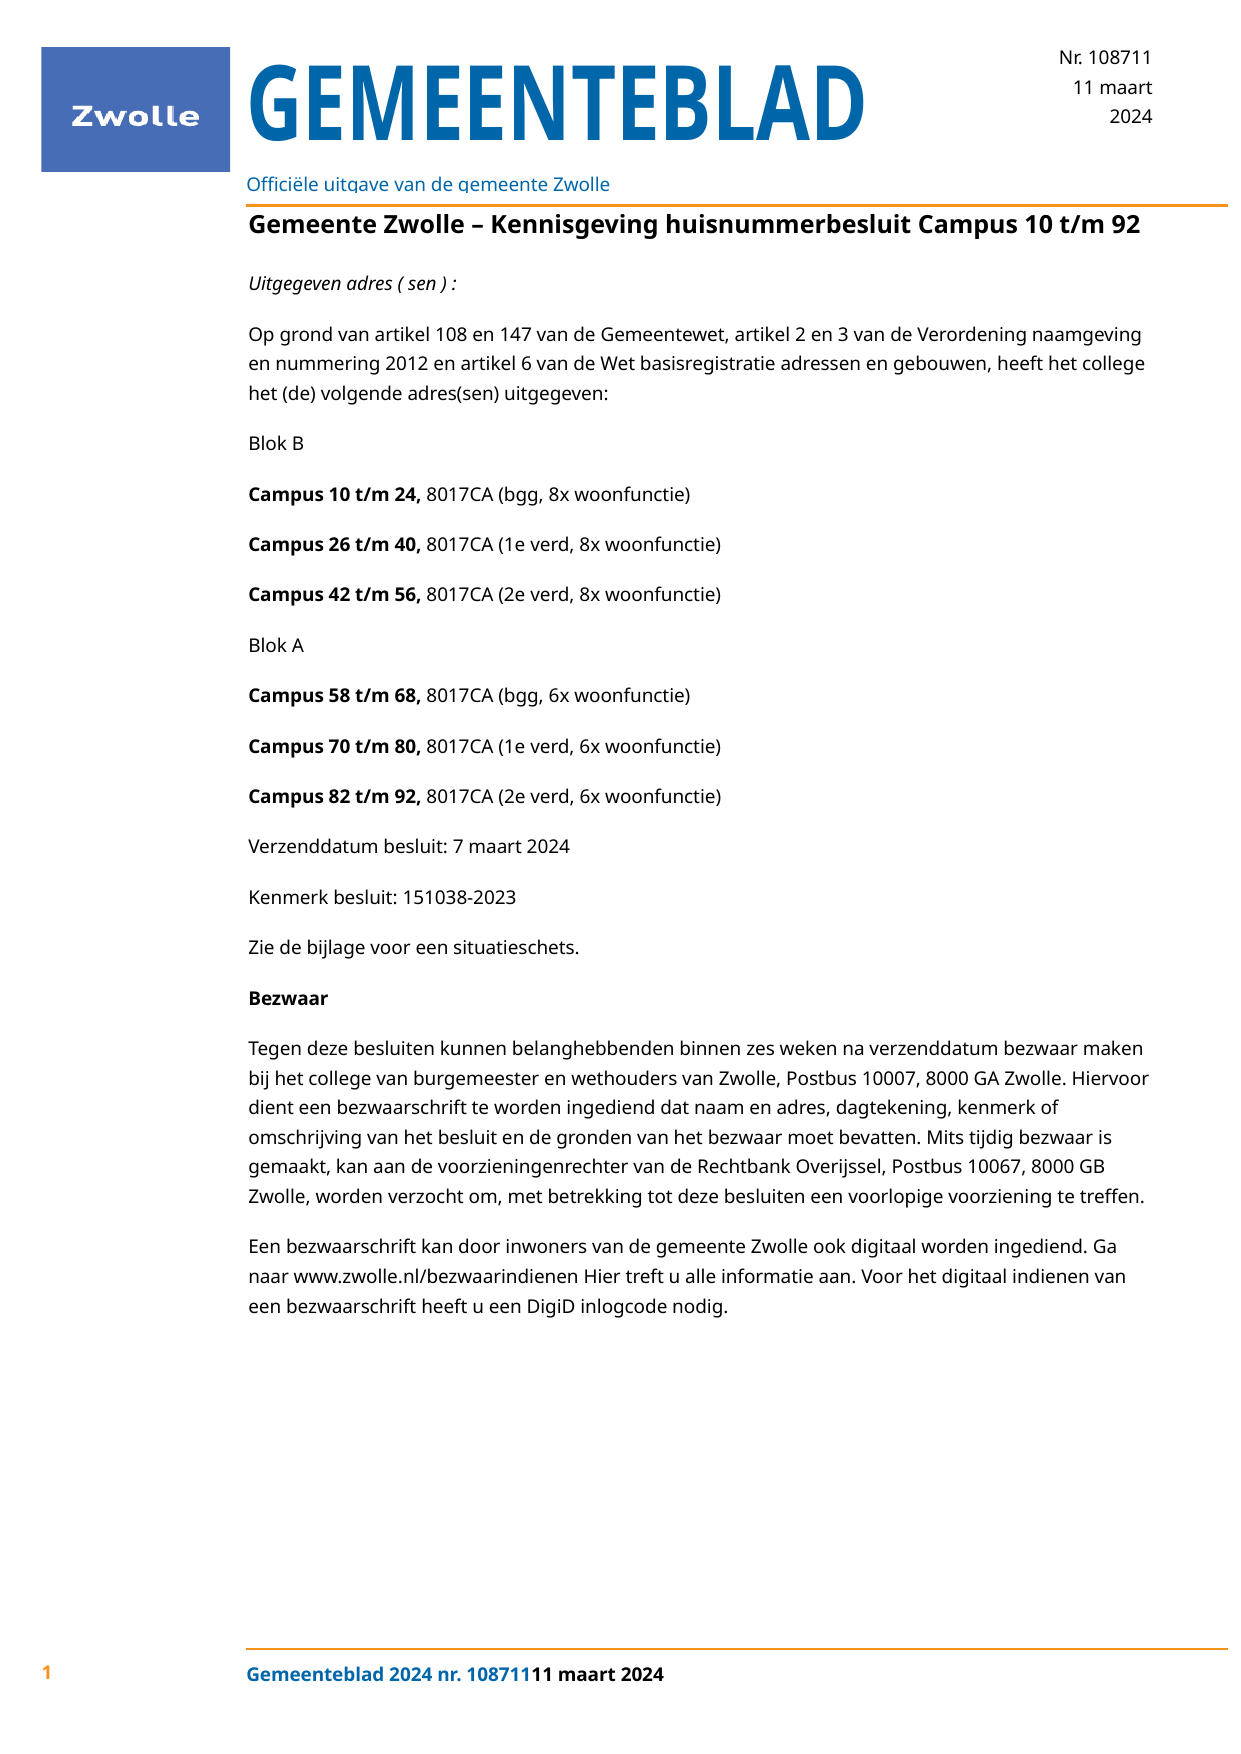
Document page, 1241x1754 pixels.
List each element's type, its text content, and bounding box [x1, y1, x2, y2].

text Zie de bijlage voor een situatieschets. [248, 934, 1152, 960]
text Bezwaar [248, 985, 1152, 1011]
picture [41, 47, 231, 172]
text Blok B [248, 430, 1152, 456]
text Tegen deze besluiten kunnen belanghebbenden binnen zes weken na verzenddatum bezwaar maken bij het college van burgemeester en wethouders van Zwolle, Postbus 10007, 8000 GA Zwolle. Hiervoor dient een bezwaarschrift te worden ingediend dat naam en adres, dagtekening, kenmerk of omschrijving van het besluit en de gronden van het bezwaar moet bevatten. Mits tijdig bezwaar is gemaakt, kan aan de voorzieningenrechter van de Rechtbank Overijssel, Postbus 10067, 8000 GB Zwolle, worden verzocht om, met betrekking tot deze besluiten een voorlopige voorziening te treffen. [248, 1035, 1152, 1209]
text Een bezwaarschrift kan door inwoners van de gemeente Zwolle ook digitaal worden ingediend. Ga naar www.zwolle.nl/bezwaarindienen Hier treft u alle informatie aan. Voor het digitaal indienen van een bezwaarschrift heeft u een DigiD inlogcode nodig. [248, 1234, 1152, 1318]
text Uitgegeven adres ( sen ) : [248, 270, 1152, 296]
text Campus 58 t/m 68, 8017CA (bgg, 6x woonfunctie) [248, 682, 1152, 708]
text Campus 42 t/m 56, 8017CA (2e verd, 8x woonfunctie) [248, 582, 1152, 607]
text Gemeente Zwolle – Kennisgeving huisnummerbesluit Campus 10 t/m 92 [248, 207, 1152, 241]
text Campus 82 t/m 92, 8017CA (2e verd, 6x woonfunctie) [248, 783, 1152, 809]
text Campus 10 t/m 24, 8017CA (bgg, 8x woonfunctie) [248, 481, 1152, 506]
text Kenmerk besluit: 151038-2023 [248, 884, 1152, 910]
text Campus 70 t/m 80, 8017CA (1e verd, 6x woonfunctie) [248, 733, 1152, 758]
text Op grond van artikel 108 en 147 van de Gemeentewet, artikel 2 en 3 van de Verordening naamgeving en nummering 2012 en artikel 6 van de Wet basisregistratie adressen en gebouwen, heeft het college het (de) volgende adres(sen) uitgegeven: [248, 321, 1152, 406]
text Verzenddatum besluit: 7 maart 2024 [248, 834, 1152, 859]
text Campus 26 t/m 40, 8017CA (1e verd, 8x woonfunctie) [248, 531, 1152, 557]
text Blok A [248, 632, 1152, 658]
